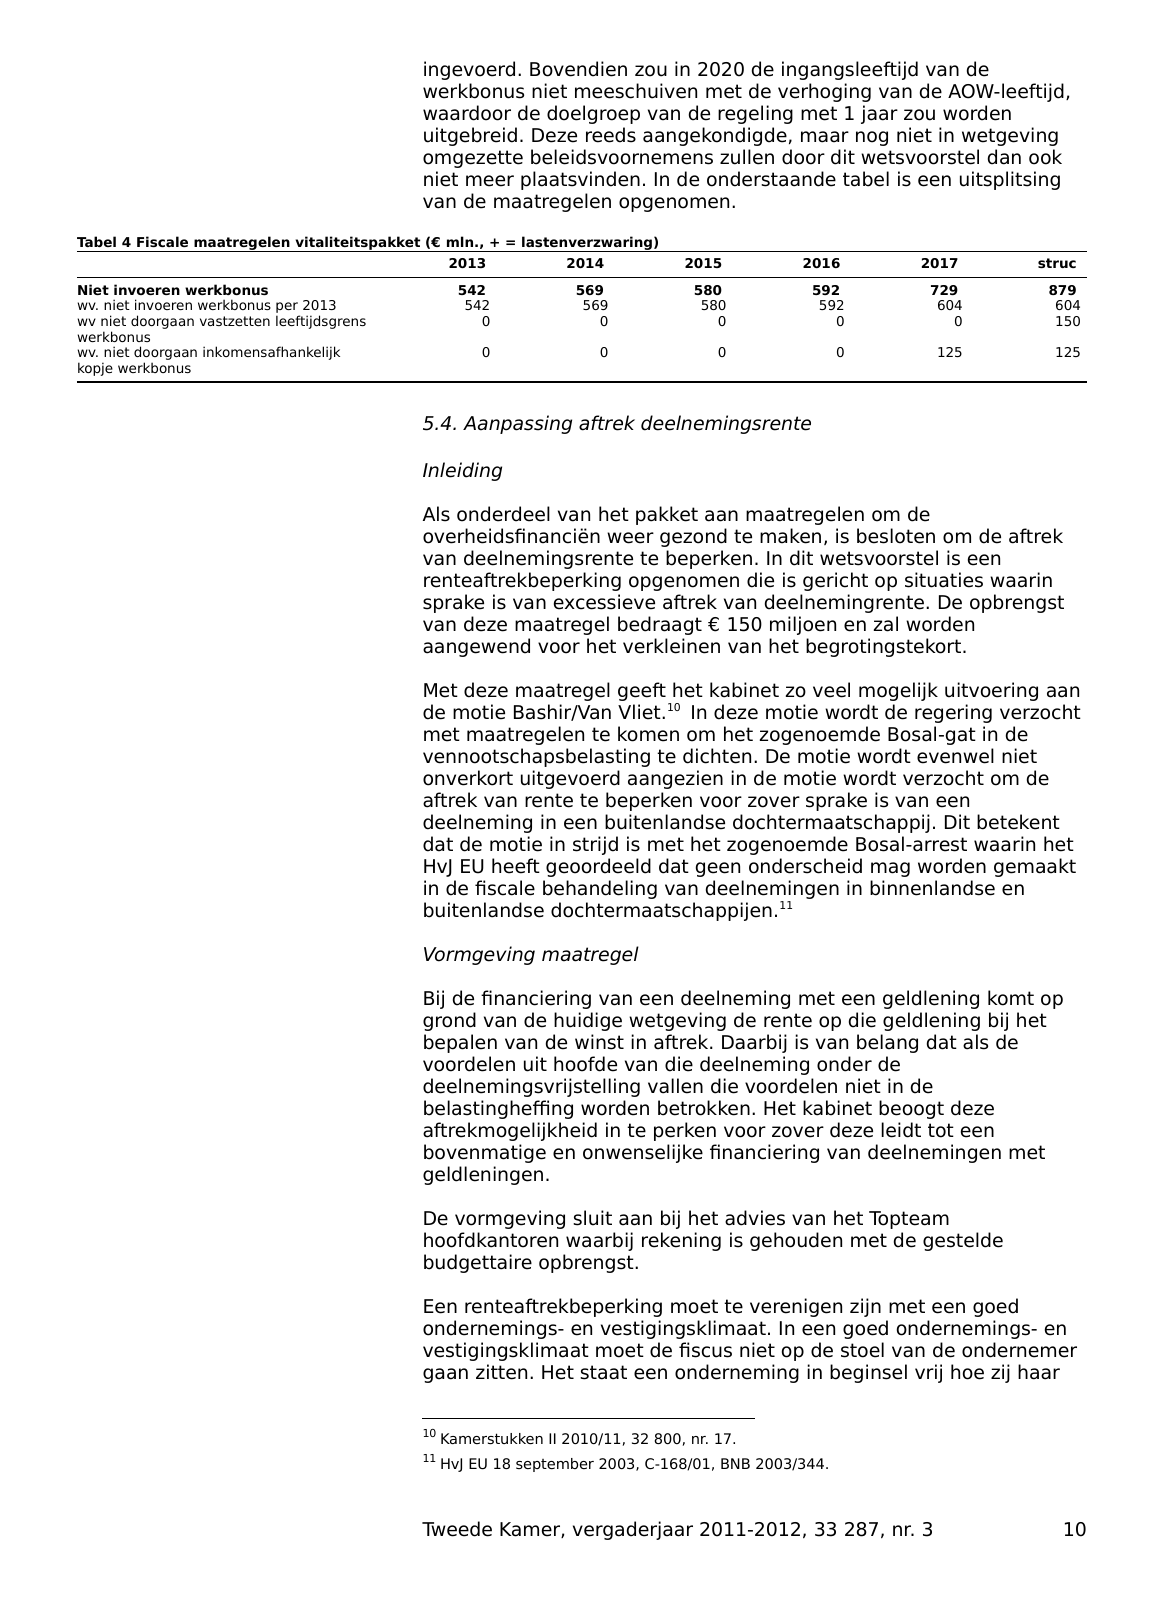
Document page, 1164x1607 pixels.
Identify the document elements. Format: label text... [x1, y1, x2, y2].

table_cell 542 [378, 298, 496, 314]
text ingevoerd. Bovendien zou in 2020 de ingangsleeftijd van de werkbonus niet meeschuiven met de verhoging van de AOW-leeftijd, waardoor de doelgroep van de regeling met 1 jaar zou worden uitgebreid. Deze reeds aangekondigde, maar nog niet in wetgeving omgezette beleidsvoornemens zullen door dit wetsvoorstel dan ook niet meer plaatsvinden. In de onderstaande tabel is een uitsplitsing van de maatregelen opgenomen. [422, 59, 1087, 213]
subtitle Vormgeving maatregel [422, 944, 1087, 966]
subtitle Inleiding [422, 459, 1087, 481]
table_cell 879 [969, 278, 1087, 298]
table_cell 150 [969, 314, 1087, 345]
table_cell 0 [732, 345, 850, 381]
table_header Tabel 4 Fiscale maatregelen vitaliteitspakket (€ mln., + = lastenverzwaring) [77, 235, 1087, 251]
table_cell struc [969, 252, 1087, 277]
table_cell 2016 [732, 252, 850, 277]
table_cell 580 [614, 278, 732, 298]
table_cell 604 [969, 298, 1087, 314]
table_cell [77, 252, 378, 277]
text Een renteaftrekbeperking moet te verenigen zijn met een goed ondernemings- en vestigingsklimaat. In een goed ondernemings- en vestigingsklimaat moet de fiscus niet op de stoel van de ondernemer gaan zitten. Het staat een onderneming in beginsel vrij hoe zij haar [422, 1296, 1087, 1384]
table_cell 604 [850, 298, 968, 314]
table_cell 542 [378, 278, 496, 298]
text Als onderdeel van het pakket aan maatregelen om de overheidsfinanciën weer gezond te maken, is besloten om de aftrek van deelnemingsrente te beperken. In dit wetsvoorstel is een renteaftrekbeperking opgenomen die is gericht op situaties waarin sprake is van excessieve aftrek van deelnemingrente. De opbrengst van deze maatregel bedraagt € 150 miljoen en zal worden aangewend voor het verkleinen van het begrotingstekort. [422, 504, 1087, 657]
text HvJ EU 18 september 2003, C-168/01, BNB 2003/344. [422, 1452, 1087, 1474]
table_cell 0 [850, 314, 968, 345]
table_cell 0 [732, 314, 850, 345]
table_cell 0 [378, 345, 496, 381]
table_cell 0 [378, 314, 496, 345]
table_cell 2013 [378, 252, 496, 277]
subtitle 5.4. Aanpassing aftrek deelnemingsrente [422, 412, 1087, 434]
table_cell 569 [496, 298, 614, 314]
table_cell 0 [496, 345, 614, 381]
table_cell 125 [969, 345, 1087, 381]
table_cell 592 [732, 278, 850, 298]
text De vormgeving sluit aan bij het advies van het Topteam hoofdkantoren waarbij rekening is gehouden met de gestelde budgettaire opbrengst. [422, 1208, 1087, 1274]
table_cell 0 [614, 345, 732, 381]
text Met deze maatregel geeft het kabinet zo veel mogelijk uitvoering aan de motie Bashir/Van Vliet. In deze motie wordt de regering verzocht met maatregelen te komen om het zogenoemde Bosal-gat in de vennootschapsbelasting te dichten. De motie wordt evenwel niet onverkort uitgevoerd aangezien in de motie wordt verzocht om de aftrek van rente te beperken voor zover sprake is van een deelneming in een buitenlandse dochtermaatschappij. Dit betekent dat de motie in strijd is met het zogenoemde Bosal-arrest waarin het HvJ EU heeft geoordeeld dat geen onderscheid mag worden gemaakt in de fiscale behandeling van deelnemingen in binnenlandse en buitenlandse dochtermaatschappijen. [422, 680, 1087, 921]
text Kamerstukken II 2010/11, 32 800, nr. 17. [422, 1427, 1087, 1449]
table_cell 592 [732, 298, 850, 314]
text Bij de financiering van een deelneming met een geldlening komt op grond van de huidige wetgeving de rente op die geldlening bij het bepalen van de winst in aftrek. Daarbij is van belang dat als de voordelen uit hoofde van die deelneming onder de deelnemingsvrijstelling vallen die voordelen niet in de belastingheffing worden betrokken. Het kabinet beoogt deze aftrekmogelijkheid in te perken voor zover deze leidt tot een bovenmatige en onwenselijke financiering van deelnemingen met geldleningen. [422, 988, 1087, 1186]
table_cell 569 [496, 278, 614, 298]
table_cell 2014 [496, 252, 614, 277]
table_cell 2017 [850, 252, 968, 277]
table_cell wv. niet doorgaan inkomensafhankelijk kopje werkbonus [77, 345, 378, 381]
table_cell 0 [496, 314, 614, 345]
table_cell 580 [614, 298, 732, 314]
table_cell 729 [850, 278, 968, 298]
table_cell wv. niet invoeren werkbonus per 2013 [77, 298, 378, 314]
table_cell 125 [850, 345, 968, 381]
table_cell wv niet doorgaan vastzetten leeftijdsgrens werkbonus [77, 314, 378, 345]
table_cell Niet invoeren werkbonus [77, 278, 378, 298]
table_cell 2015 [614, 252, 732, 277]
table_cell 0 [614, 314, 732, 345]
